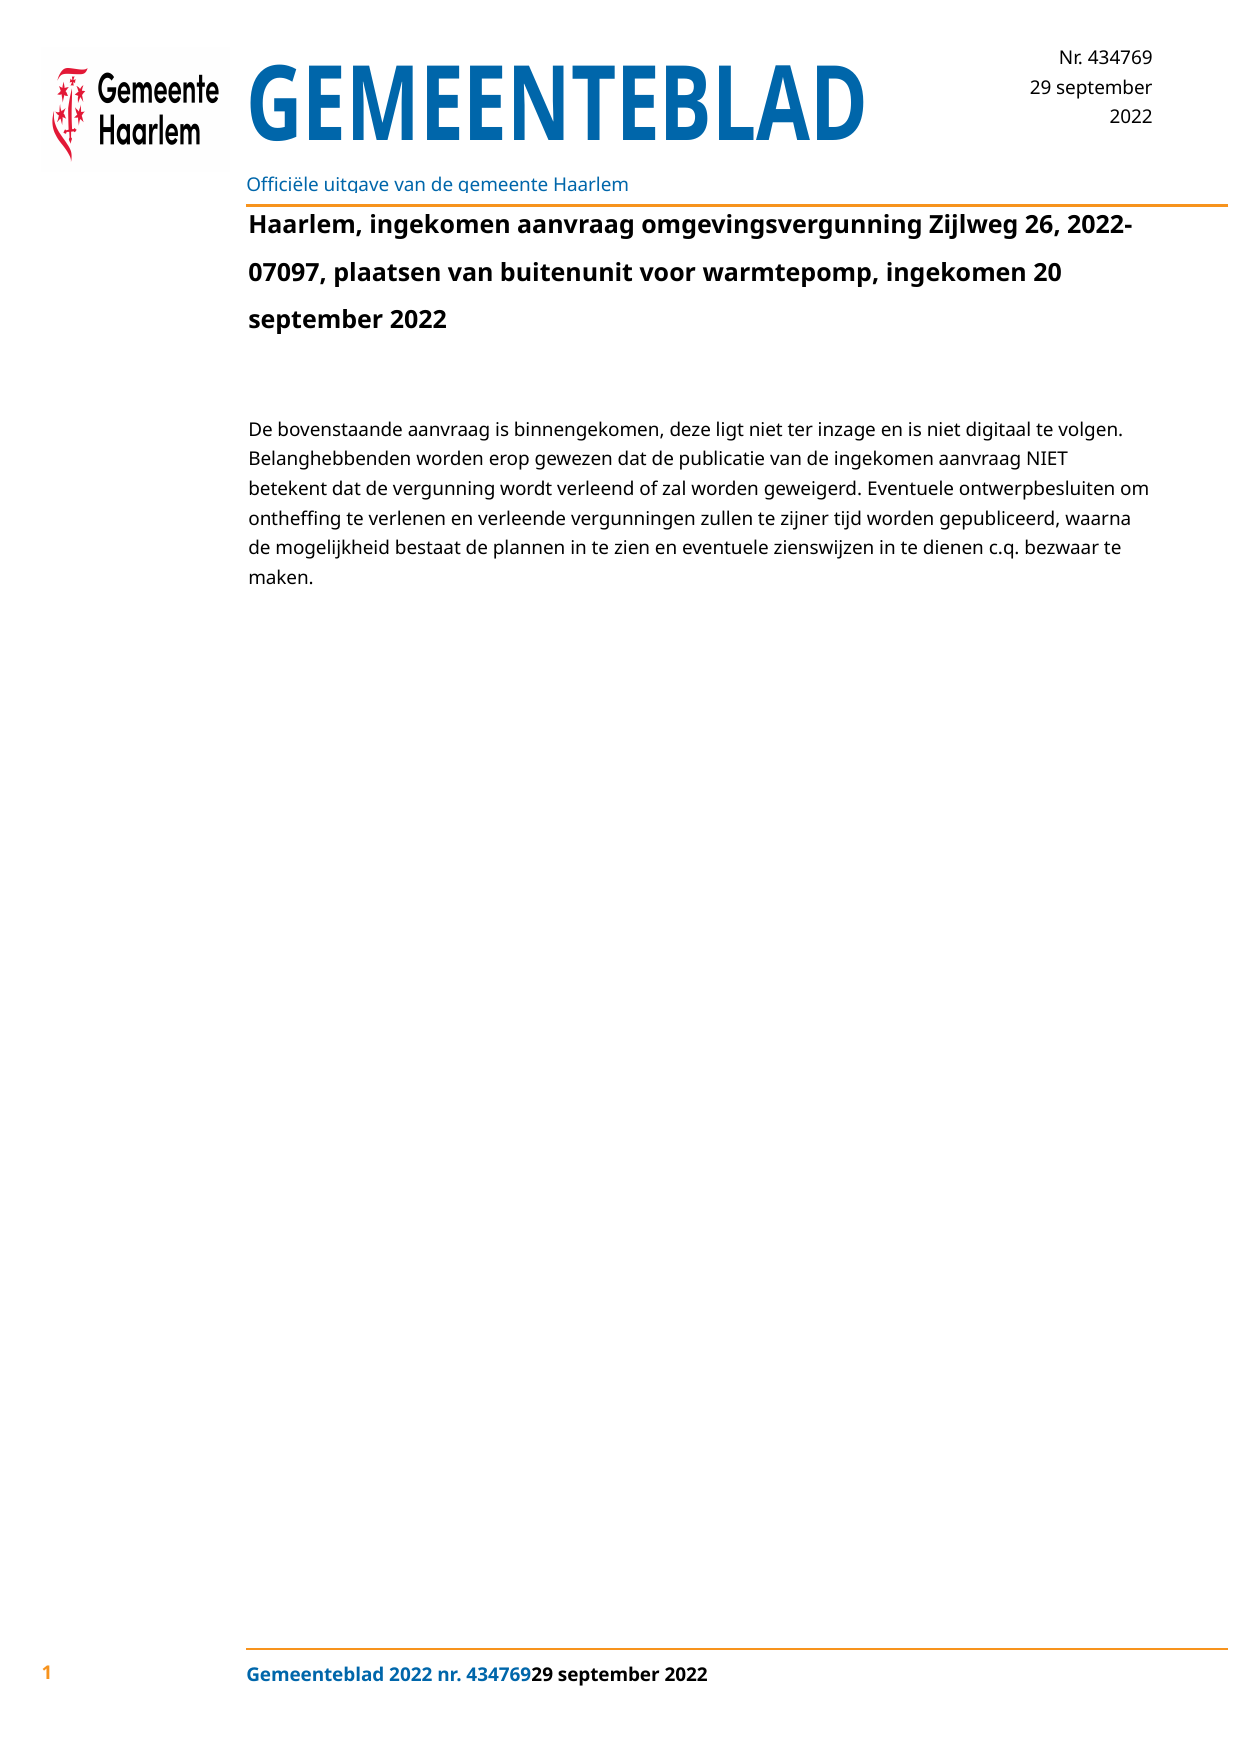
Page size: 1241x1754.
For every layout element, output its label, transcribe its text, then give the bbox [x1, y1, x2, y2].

text De bovenstaande aanvraag is binnengekomen, deze ligt niet ter inzage en is niet digitaal te volgen. Belanghebbenden worden erop gewezen dat de publicatie van de ingekomen aanvraag NIET betekent dat de vergunning wordt verleend of zal worden geweigerd. Eventuele ontwerpbesluiten om ontheffing te verlenen en verleende vergunningen zullen te zijner tijd worden gepubliceerd, waarna de mogelijkheid bestaat de plannen in te zien en eventuele zienswijzen in te dienen c.q. bezwaar te maken. [248, 416, 1152, 589]
picture [41, 47, 231, 172]
text Haarlem, ingekomen aanvraag omgevingsvergunning Zijlweg 26, 2022-07097, plaatsen van buitenunit voor warmtepomp, ingekomen 20 september 2022 [248, 207, 1152, 336]
